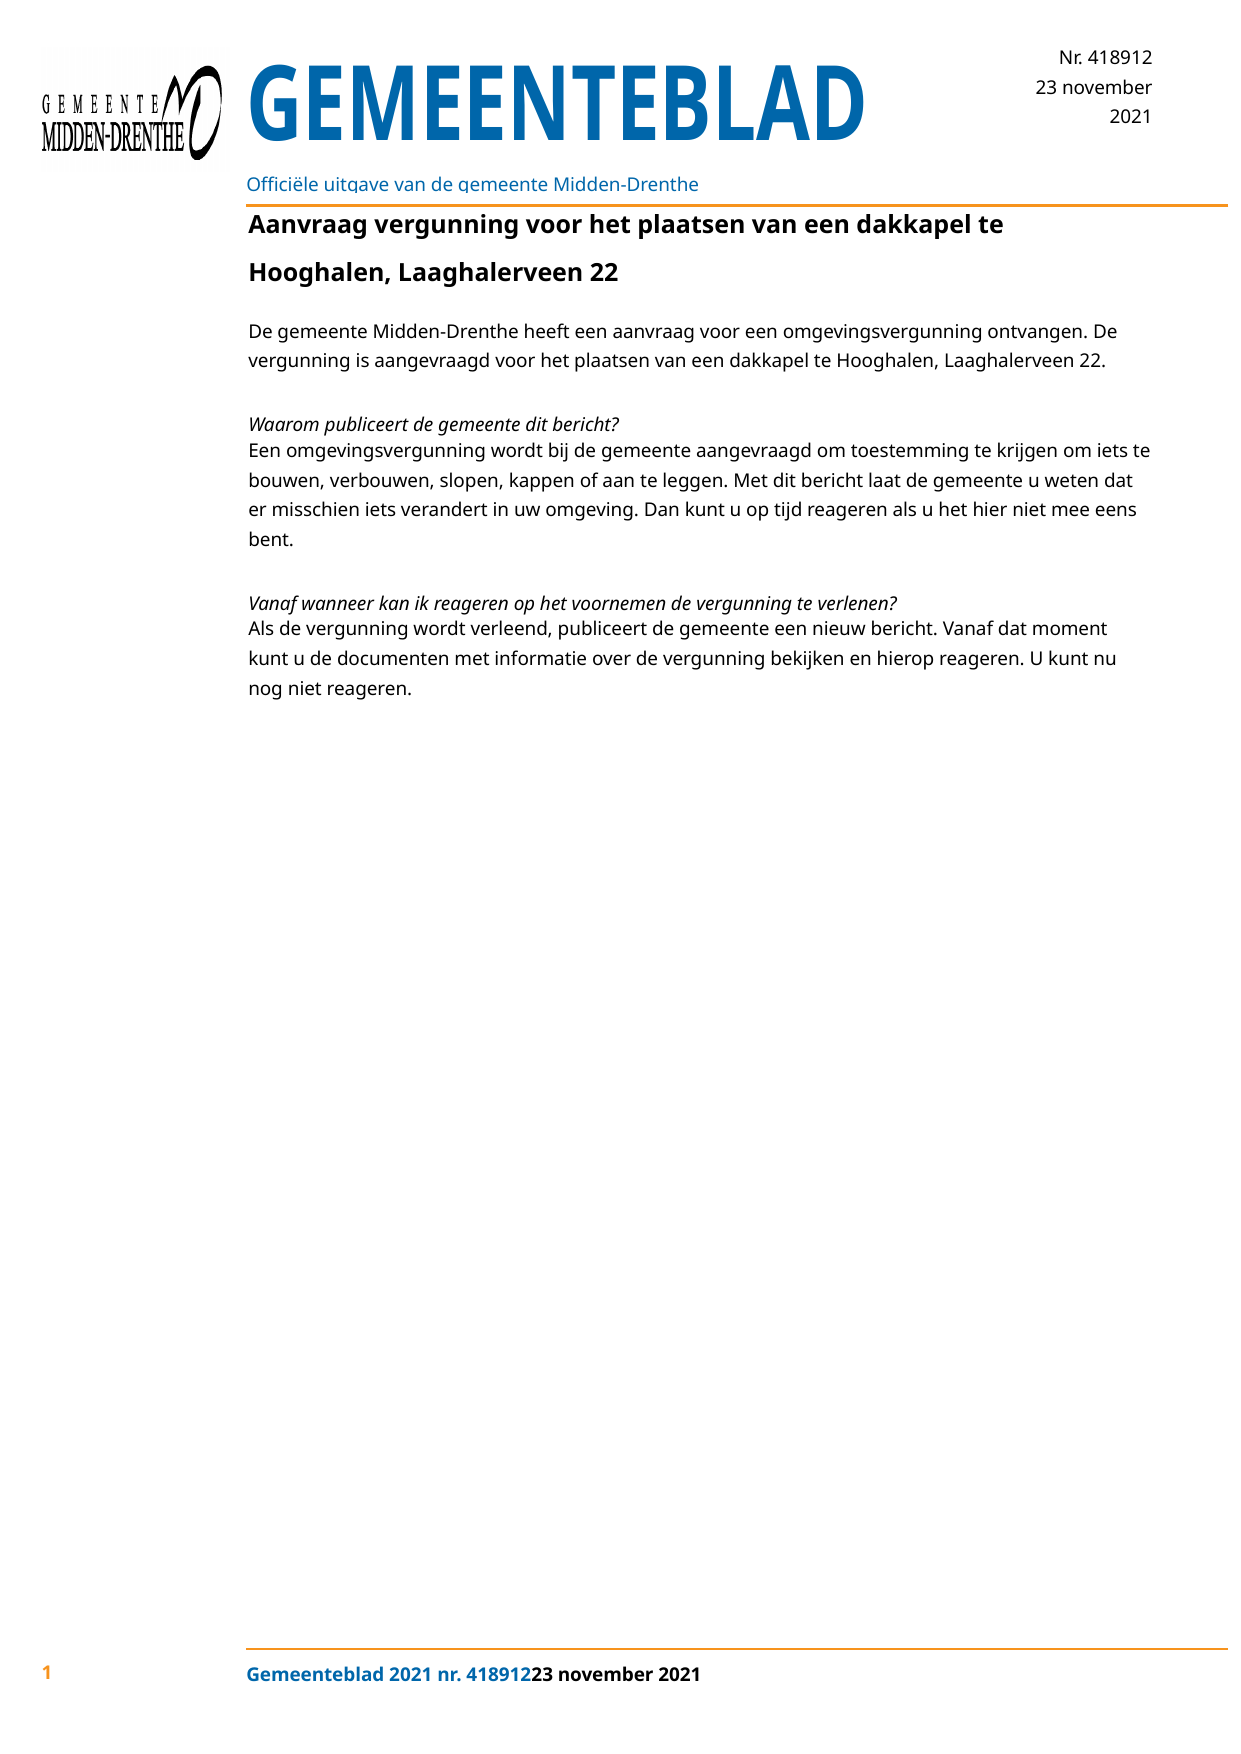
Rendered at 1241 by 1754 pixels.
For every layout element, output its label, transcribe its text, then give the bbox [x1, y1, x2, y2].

text Als de vergunning wordt verleend, publiceert de gemeente een nieuw bericht. Vanaf dat moment kunt u de documenten met informatie over de vergunning bekijken en hierop reageren. U kunt nu nog niet reageren. [248, 616, 1152, 701]
text Een omgevingsvergunning wordt bij de gemeente aangevraagd om toestemming te krijgen om iets te bouwen, verbouwen, slopen, kappen of aan te leggen. Met dit bericht laat de gemeente u weten dat er misschien iets verandert in uw omgeving. Dan kunt u op tijd reageren als u het hier niet mee eens bent. [248, 437, 1152, 552]
text Aanvraag vergunning voor het plaatsen van een dakkapel te Hooghalen, Laaghalerveen 22 [248, 207, 1152, 288]
text Vanaf wanneer kan ik reageren op het voornemen de vergunning te verlenen? [248, 590, 1152, 616]
picture [41, 47, 231, 172]
text Waarom publiceert de gemeente dit bericht? [248, 411, 1152, 437]
text De gemeente Midden-Drenthe heeft een aanvraag voor een omgevingsvergunning ontvangen. De vergunning is aangevraagd voor het plaatsen van een dakkapel te Hooghalen, Laaghalerveen 22. [248, 318, 1152, 373]
